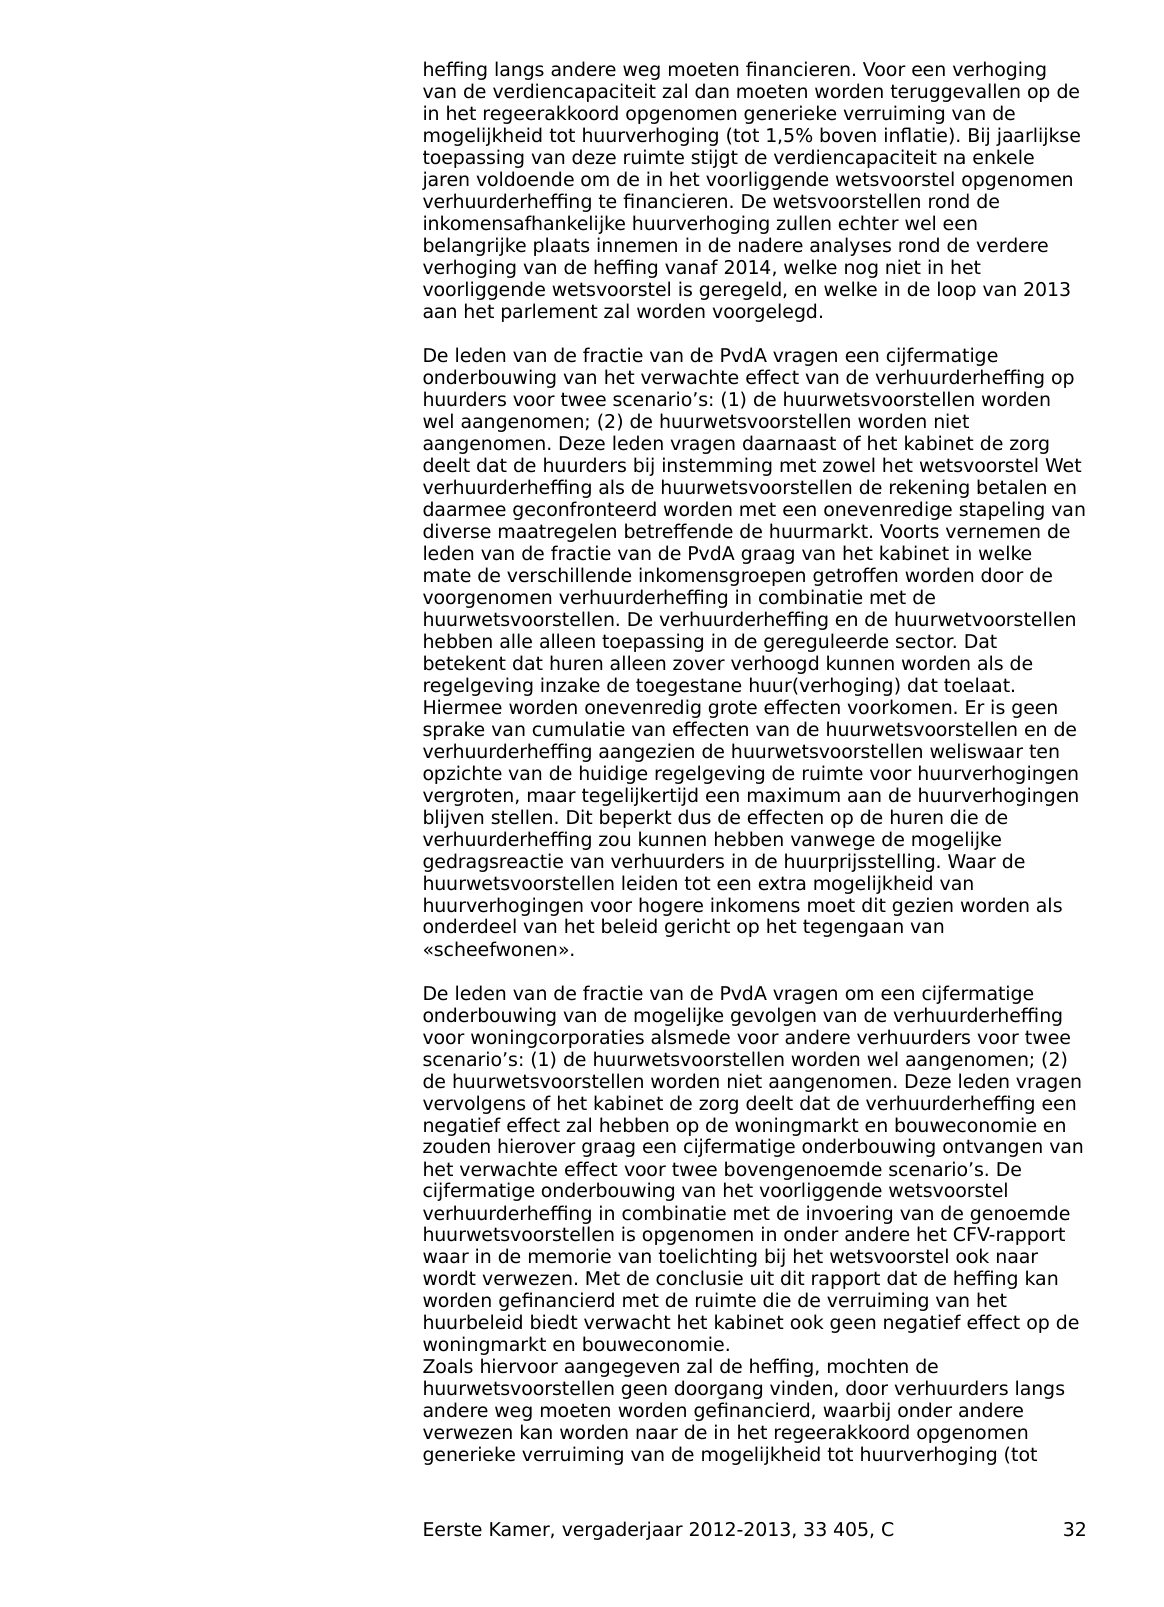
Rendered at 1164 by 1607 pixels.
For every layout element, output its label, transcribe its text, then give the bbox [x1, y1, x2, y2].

text Zoals hiervoor aangegeven zal de heffing, mochten de huurwetsvoorstellen geen doorgang vinden, door verhuurders langs andere weg moeten worden gefinancierd, waarbij onder andere verwezen kan worden naar de in het regeerakkoord opgenomen generieke verruiming van de mogelijkheid tot huurverhoging (tot [422, 1356, 1087, 1466]
text De leden van de fractie van de PvdA vragen om een cijfermatige onderbouwing van de mogelijke gevolgen van de verhuurderheffing voor woningcorporaties alsmede voor andere verhuurders voor twee scenario’s: (1) de huurwetsvoorstellen worden wel aangenomen; (2) de huurwetsvoorstellen worden niet aangenomen. Deze leden vragen vervolgens of het kabinet de zorg deelt dat de verhuurderheffing een negatief effect zal hebben op de woningmarkt en bouweconomie en zouden hierover graag een cijfermatige onderbouwing ontvangen van het verwachte effect voor twee bovengenoemde scenario’s. De cijfermatige onderbouwing van het voorliggende wetsvoorstel verhuurderheffing in combinatie met de invoering van de genoemde huurwetsvoorstellen is opgenomen in onder andere het CFV-rapport waar in de memorie van toelichting bij het wetsvoorstel ook naar wordt verwezen. Met de conclusie uit dit rapport dat de heffing kan worden gefinancierd met de ruimte die de verruiming van het huurbeleid biedt verwacht het kabinet ook geen negatief effect op de woningmarkt en bouweconomie. [422, 983, 1087, 1356]
text De leden van de fractie van de PvdA vragen een cijfermatige onderbouwing van het verwachte effect van de verhuurderheffing op huurders voor twee scenario’s: (1) de huurwetsvoorstellen worden wel aangenomen; (2) de huurwetsvoorstellen worden niet aangenomen. Deze leden vragen daarnaast of het kabinet de zorg deelt dat de huurders bij instemming met zowel het wetsvoorstel Wet verhuurderheffing als de huurwetsvoorstellen de rekening betalen en daarmee geconfronteerd worden met een onevenredige stapeling van diverse maatregelen betreffende de huurmarkt. Voorts vernemen de leden van de fractie van de PvdA graag van het kabinet in welke mate de verschillende inkomensgroepen getroffen worden door de voorgenomen verhuurderheffing in combinatie met de huurwetsvoorstellen. De verhuurderheffing en de huurwetvoorstellen hebben alle alleen toepassing in de gereguleerde sector. Dat betekent dat huren alleen zover verhoogd kunnen worden als de regelgeving inzake de toegestane huur(verhoging) dat toelaat. Hiermee worden onevenredig grote effecten voorkomen. Er is geen sprake van cumulatie van effecten van de huurwetsvoorstellen en de verhuurderheffing aangezien de huurwetsvoorstellen weliswaar ten opzichte van de huidige regelgeving de ruimte voor huurverhogingen vergroten, maar tegelijkertijd een maximum aan de huurverhogingen blijven stellen. Dit beperkt dus de effecten op de huren die de verhuurderheffing zou kunnen hebben vanwege de mogelijke gedragsreactie van verhuurders in de huurprijsstelling. Waar de huurwetsvoorstellen leiden tot een extra mogelijkheid van huurverhogingen voor hogere inkomens moet dit gezien worden als onderdeel van het beleid gericht op het tegengaan van «scheefwonen». [422, 345, 1087, 960]
text heffing langs andere weg moeten financieren. Voor een verhoging van de verdiencapaciteit zal dan moeten worden teruggevallen op de in het regeerakkoord opgenomen generieke verruiming van de mogelijkheid tot huurverhoging (tot 1,5% boven inflatie). Bij jaarlijkse toepassing van deze ruimte stijgt de verdiencapaciteit na enkele jaren voldoende om de in het voorliggende wetsvoorstel opgenomen verhuurderheffing te financieren. De wetsvoorstellen rond de inkomensafhankelijke huurverhoging zullen echter wel een belangrijke plaats innemen in de nadere analyses rond de verdere verhoging van de heffing vanaf 2014, welke nog niet in het voorliggende wetsvoorstel is geregeld, en welke in de loop van 2013 aan het parlement zal worden voorgelegd. [422, 59, 1087, 323]
